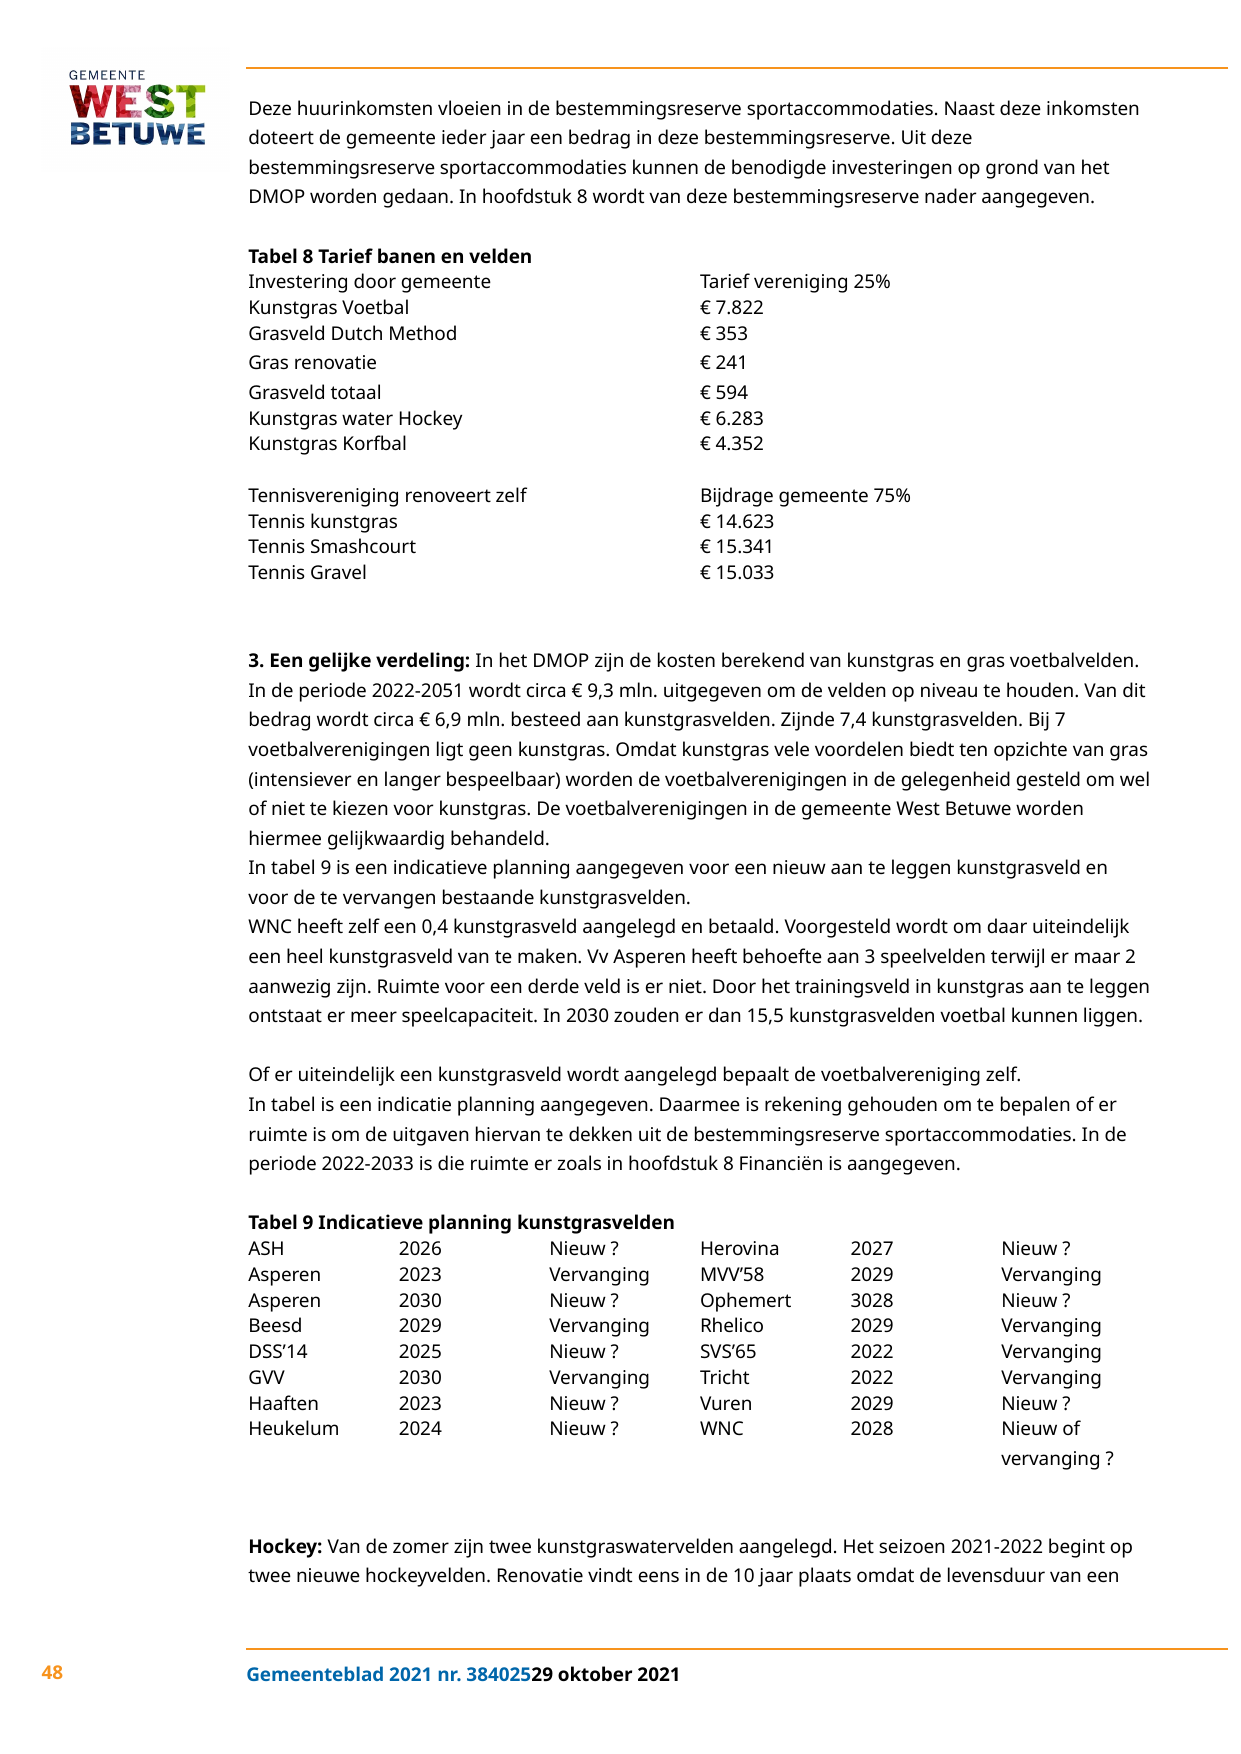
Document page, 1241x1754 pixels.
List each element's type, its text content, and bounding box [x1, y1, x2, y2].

table_cell Nieuw ? [1001, 1390, 1152, 1415]
table_cell Vervanging [549, 1261, 700, 1287]
table_cell 2029 [399, 1313, 549, 1338]
table_cell GVV [248, 1364, 398, 1390]
table_cell Nieuw ? [1001, 1235, 1152, 1261]
table_cell Asperen [248, 1261, 398, 1287]
table_cell Kunstgras water Hockey [248, 405, 700, 431]
table_cell € 7.822 [700, 294, 1152, 320]
table_cell 2023 [399, 1390, 549, 1415]
table_cell 2030 [399, 1287, 549, 1312]
table_cell [700, 456, 1152, 482]
table_cell 2028 [850, 1415, 1001, 1471]
table_cell Nieuw of vervanging ? [1001, 1415, 1152, 1471]
text Of er uiteindelijk een kunstgrasveld wordt aangelegd bepaalt de voetbalvereniging zelf. [248, 1062, 1152, 1087]
table_cell Heukelum [248, 1415, 398, 1471]
table_cell Vervanging [549, 1364, 700, 1390]
table_cell 2022 [850, 1364, 1001, 1390]
table_cell 2029 [850, 1261, 1001, 1287]
table_cell € 353 € 241 € 594 [700, 320, 1152, 405]
table_cell ASH [248, 1235, 398, 1261]
table_cell Vervanging [1001, 1364, 1152, 1390]
text Hockey: Van de zomer zijn twee kunstgraswatervelden aangelegd. Het seizoen 2021-2022 begint op twee nieuwe hockeyvelden. Renovatie vindt eens in de 10 jaar plaats omdat de levensduur van een [248, 1533, 1152, 1588]
table_cell [248, 456, 700, 482]
table_cell 2029 [850, 1313, 1001, 1338]
table_cell Asperen [248, 1287, 398, 1312]
text In tabel 9 is een indicatieve planning aangegeven voor een nieuw aan te leggen kunstgrasveld en voor de te vervangen bestaande kunstgrasvelden. [248, 854, 1152, 910]
table_cell Vervanging [1001, 1338, 1152, 1364]
table_cell Vervanging [1001, 1261, 1152, 1287]
table_cell Vervanging [549, 1313, 700, 1338]
table_cell DSS’14 [248, 1338, 398, 1364]
table_cell Nieuw ? [1001, 1287, 1152, 1312]
table_cell 2029 [850, 1390, 1001, 1415]
table_header Tabel 8 Tarief banen en velden [248, 243, 700, 268]
table_cell Vuren [700, 1390, 850, 1415]
table_cell Tennis Smashcourt [248, 534, 700, 559]
table_cell Nieuw ? [549, 1415, 700, 1471]
text 3. Een gelijke verdeling: In het DMOP zijn de kosten berekend van kunstgras en gras voetbalvelden. In de periode 2022-2051 wordt circa € 9,3 mln. uitgegeven om de velden op niveau te houden. Van dit bedrag wordt circa € 6,9 mln. besteed aan kunstgrasvelden. Zijnde 7,4 kunstgrasvelden. Bij 7 voetbalverenigingen ligt geen kunstgras. Omdat kunstgras vele voordelen biedt ten opzichte van gras (intensiever en langer bespeelbaar) worden de voetbalverenigingen in de gelegenheid gesteld om wel of niet te kiezen voor kunstgras. De voetbalverenigingen in de gemeente West Betuwe worden hiermee gelijkwaardig behandeld. [248, 647, 1152, 851]
table_header Tabel 9 Indicatieve planning kunstgrasvelden [248, 1210, 1152, 1235]
table_cell MVV’58 [700, 1261, 850, 1287]
table_cell Tennisvereniging renoveert zelf [248, 482, 700, 508]
table_cell Tarief vereniging 25% [700, 269, 1152, 294]
table_cell Nieuw ? [549, 1390, 700, 1415]
table_cell 2027 [850, 1235, 1001, 1261]
table_cell Rhelico [700, 1313, 850, 1338]
table_cell Tricht [700, 1364, 850, 1390]
table_cell 2022 [850, 1338, 1001, 1364]
table_cell Bijdrage gemeente 75% [700, 482, 1152, 508]
table_cell 2023 [399, 1261, 549, 1287]
table_cell Grasveld Dutch Method Gras renovatie Grasveld totaal [248, 320, 700, 405]
table_cell 2025 [399, 1338, 549, 1364]
table_cell 3028 [850, 1287, 1001, 1312]
text WNC heeft zelf een 0,4 kunstgrasveld aangelegd en betaald. Voorgesteld wordt om daar uiteindelijk een heel kunstgrasveld van te maken. Vv Asperen heeft behoefte aan 3 speelvelden terwijl er maar 2 aanwezig zijn. Ruimte voor een derde veld is er niet. Door het trainingsveld in kunstgras aan te leggen ontstaat er meer speelcapaciteit. In 2030 zouden er dan 15,5 kunstgrasvelden voetbal kunnen liggen. [248, 914, 1152, 1028]
table_cell Kunstgras Voetbal [248, 294, 700, 320]
table_cell Kunstgras Korfbal [248, 431, 700, 456]
table_cell Haaften [248, 1390, 398, 1415]
table_cell WNC [700, 1415, 850, 1471]
table_cell Herovina [700, 1235, 850, 1261]
table_cell Investering door gemeente [248, 269, 700, 294]
table_cell € 15.341 [700, 534, 1152, 559]
table_cell Tennis Gravel [248, 559, 700, 585]
table_cell Vervanging [1001, 1313, 1152, 1338]
table_cell € 15.033 [700, 559, 1152, 585]
table_cell 2030 [399, 1364, 549, 1390]
table_cell Tennis kunstgras [248, 508, 700, 533]
picture [41, 47, 231, 172]
table_cell € 14.623 [700, 508, 1152, 533]
table_cell SVS’65 [700, 1338, 850, 1364]
text Deze huurinkomsten vloeien in de bestemmingsreserve sportaccommodaties. Naast deze inkomsten doteert de gemeente ieder jaar een bedrag in deze bestemmingsreserve. Uit deze bestemmingsreserve sportaccommodaties kunnen de benodigde investeringen op grond van het DMOP worden gedaan. In hoofdstuk 8 wordt van deze bestemmingsreserve nader aangegeven. [248, 95, 1152, 209]
table_cell 2024 [399, 1415, 549, 1471]
table_cell € 4.352 [700, 431, 1152, 456]
text In tabel is een indicatie planning aangegeven. Daarmee is rekening gehouden om te bepalen of er ruimte is om de uitgaven hiervan te dekken uit de bestemmingsreserve sportaccommodaties. In de periode 2022-2033 is die ruimte er zoals in hoofdstuk 8 Financiën is aangegeven. [248, 1091, 1152, 1176]
table_cell Ophemert [700, 1287, 850, 1312]
table_cell Nieuw ? [549, 1287, 700, 1312]
table_cell Nieuw ? [549, 1235, 700, 1261]
table_cell € 6.283 [700, 405, 1152, 431]
table_cell 2026 [399, 1235, 549, 1261]
table_cell Nieuw ? [549, 1338, 700, 1364]
table_cell Beesd [248, 1313, 398, 1338]
